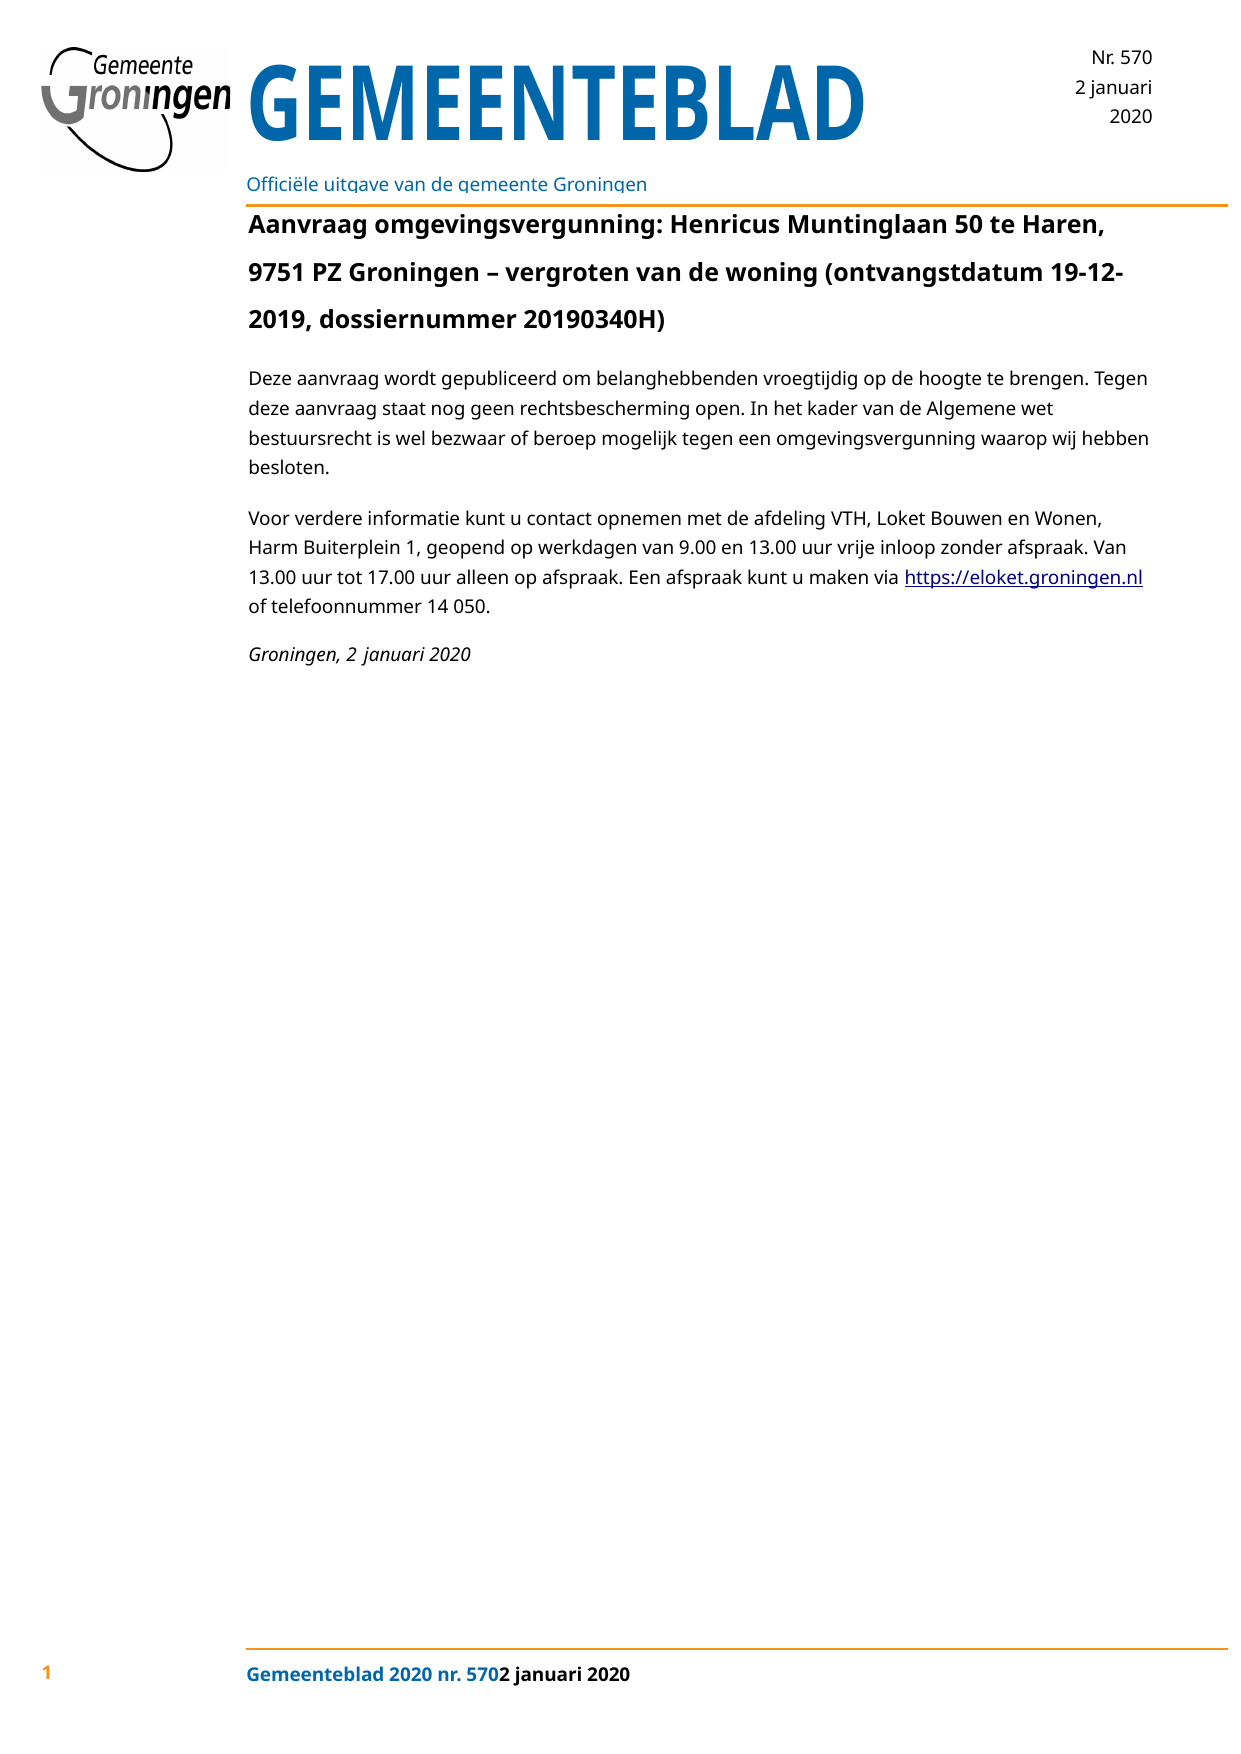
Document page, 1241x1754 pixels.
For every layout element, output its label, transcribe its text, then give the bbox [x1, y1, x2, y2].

text Groningen, 2 januari 2020 [248, 641, 1152, 667]
text Aanvraag omgevingsvergunning: Henricus Muntinglaan 50 te Haren, 9751 PZ Groningen – vergroten van de woning (ontvangstdatum 19-12-2019, dossiernummer 20190340H) [248, 207, 1152, 336]
text Voor verdere informatie kunt u contact opnemen met de afdeling VTH, Loket Bouwen en Wonen, Harm Buiterplein 1, geopend op werkdagen van 9.00 en 13.00 uur vrije inloop zonder afspraak. Van 13.00 uur tot 17.00 uur alleen op afspraak. Een afspraak kunt u maken via https://eloket.groningen.nl of telefoonnummer 14 050. [248, 505, 1152, 619]
picture [41, 47, 231, 172]
text Deze aanvraag wordt gepubliceerd om belanghebbenden vroegtijdig op de hoogte te brengen. Tegen deze aanvraag staat nog geen rechtsbescherming open. In het kader van de Algemene wet bestuursrecht is wel bezwaar of beroep mogelijk tegen een omgevingsvergunning waarop wij hebben besloten. [248, 366, 1152, 480]
